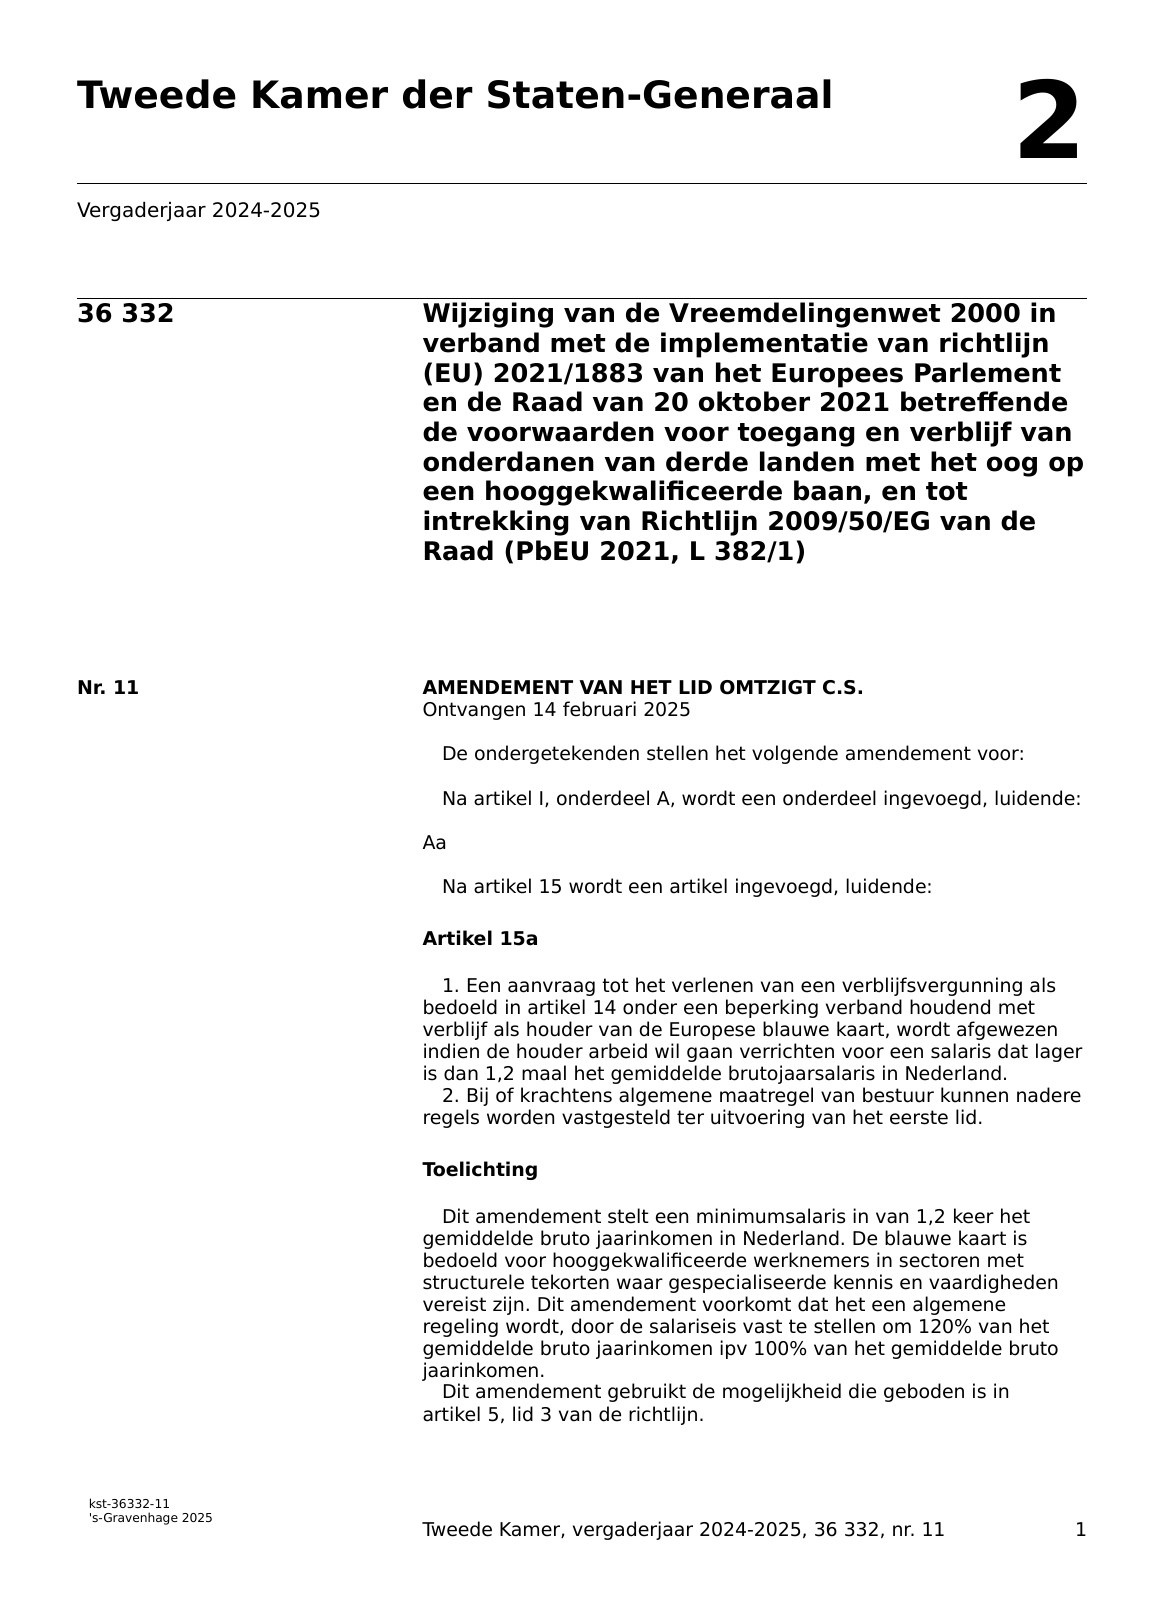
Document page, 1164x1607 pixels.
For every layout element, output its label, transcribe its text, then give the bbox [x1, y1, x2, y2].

text 's-Gravenhage 2025 [88, 1511, 323, 1525]
text De ondergetekenden stellen het volgende amendement voor: [422, 743, 1087, 765]
text Ontvangen 14 februari 2025 [422, 699, 1087, 721]
table_cell Vergaderjaar 2024-2025 [77, 184, 1087, 298]
text Dit amendement gebruikt de mogelijkheid die geboden is in artikel 5, lid 3 van de richtlijn. [422, 1381, 1087, 1425]
table_header 2 [886, 59, 1087, 183]
table_header Tweede Kamer der Staten-Generaal [77, 59, 886, 183]
text Na artikel I, onderdeel A, wordt een onderdeel ingevoegd, luidende: [422, 787, 1087, 809]
text 2. Bij of krachtens algemene maatregel van bestuur kunnen nadere regels worden vastgesteld ter uitvoering van het eerste lid. [422, 1085, 1087, 1129]
text Aa [422, 832, 1087, 854]
text 1. Een aanvraag tot het verlenen van een verblijfsvergunning als bedoeld in artikel 14 onder een beperking verband houdend met verblijf als houder van de Europese blauwe kaart, wordt afgewezen indien de houder arbeid wil gaan verrichten voor een salaris dat lager is dan 1,2 maal het gemiddelde brutojaarsalaris in Nederland. [422, 975, 1087, 1085]
subtitle Toelichting [422, 1159, 1087, 1181]
subtitle Nr. 11 AMENDEMENT VAN HET LID OMTZIGT C.S. [77, 677, 1087, 699]
subtitle 36 332 Wijziging van de Vreemdelingenwet 2000 in verband met de implementatie van richtlijn (EU) 2021/1883 van het Europees Parlement en de Raad van 20 oktober 2021 betreffende de voorwaarden voor toegang en verblijf van onderdanen van derde landen met het oog op een hooggekwalificeerde baan, en tot intrekking van Richtlijn 2009/50/EG van de Raad (PbEU 2021, L 382/1) [77, 299, 1087, 566]
text Dit amendement stelt een minimumsalaris in van 1,2 keer het gemiddelde bruto jaarinkomen in Nederland. De blauwe kaart is bedoeld voor hooggekwalificeerde werknemers in sectoren met structurele tekorten waar gespecialiseerde kennis en vaardigheden vereist zijn. Dit amendement voorkomt dat het een algemene regeling wordt, door de salariseis vast te stellen om 120% van het gemiddelde bruto jaarinkomen ipv 100% van het gemiddelde bruto jaarinkomen. [422, 1206, 1087, 1381]
subtitle Artikel 15a [422, 928, 1087, 950]
text Na artikel 15 wordt een artikel ingevoegd, luidende: [422, 876, 1087, 898]
text kst-36332-11 [88, 1497, 323, 1511]
